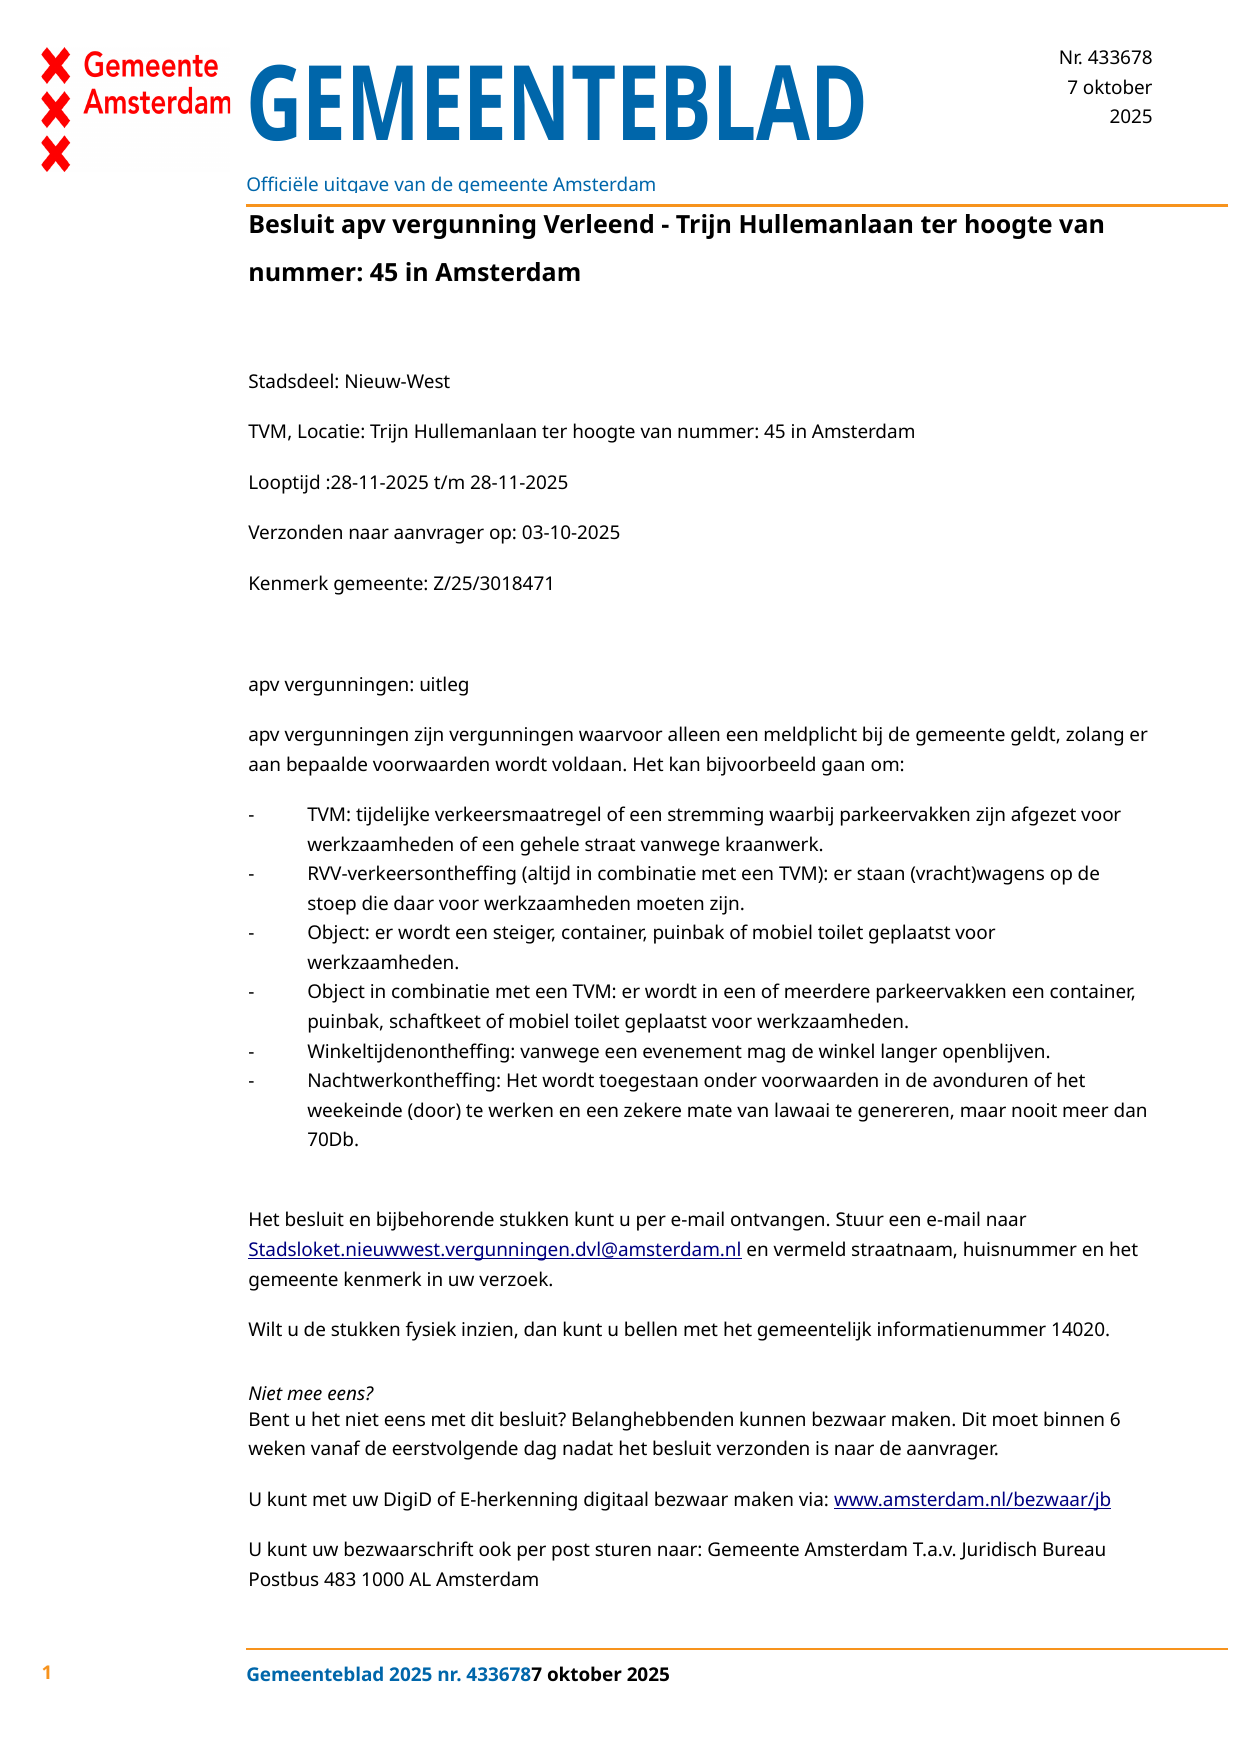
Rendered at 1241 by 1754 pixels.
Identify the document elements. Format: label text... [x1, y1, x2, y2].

text Niet mee eens? [248, 1380, 1152, 1406]
text Bent u het niet eens met dit besluit? Belanghebbenden kunnen bezwaar maken. Dit moet binnen 6 weken vanaf de eerstvolgende dag nadat het besluit verzonden is naar de aanvrager. [248, 1406, 1152, 1461]
list Winkeltijdenontheffing: vanwege een evenement mag de winkel langer openblijven. [248, 1038, 1152, 1064]
text Wilt u de stukken fysiek inzien, dan kunt u bellen met het gemeentelijk informatienummer 14020. [248, 1316, 1152, 1342]
list Object: er wordt een steiger, container, puinbak of mobiel toilet geplaatst voor werkzaamheden. [248, 919, 1152, 975]
text Het besluit en bijbehorende stukken kunt u per e-mail ontvangen. Stuur een e-mail naar Stadsloket.nieuwwest.vergunningen.dvl@amsterdam.nl en vermeld straatnaam, huisnummer en het gemeente kenmerk in uw verzoek. [248, 1207, 1152, 1292]
text U kunt uw bezwaarschrift ook per post sturen naar: Gemeente Amsterdam T.a.v. Juridisch Bureau Postbus 483 1000 AL Amsterdam [248, 1536, 1152, 1592]
text Looptijd :28-11-2025 t/m 28-11-2025 [248, 469, 1152, 495]
text Stadsdeel: Nieuw-West [248, 368, 1152, 394]
text U kunt met uw DigiD of E-herkenning digitaal bezwaar maken via: www.amsterdam.nl/bezwaar/jb [248, 1486, 1152, 1512]
list TVM: tijdelijke verkeersmaatregel of een stremming waarbij parkeervakken zijn afgezet voor werkzaamheden of een gehele straat vanwege kraanwerk. [248, 801, 1152, 857]
list Object in combinatie met een TVM: er wordt in een of meerdere parkeervakken een container, puinbak, schaftkeet of mobiel toilet geplaatst voor werkzaamheden. [248, 979, 1152, 1034]
picture [41, 47, 231, 172]
text Verzonden naar aanvrager op: 03-10-2025 [248, 519, 1152, 545]
text apv vergunningen: uitleg [248, 671, 1152, 697]
text apv vergunningen zijn vergunningen waarvoor alleen een meldplicht bij de gemeente geldt, zolang er aan bepaalde voorwaarden wordt voldaan. Het kan bijvoorbeeld gaan om: [248, 721, 1152, 777]
text TVM, Locatie: Trijn Hullemanlaan ter hoogte van nummer: 45 in Amsterdam [248, 419, 1152, 444]
text Kenmerk gemeente: Z/25/3018471 [248, 570, 1152, 596]
text Besluit apv vergunning Verleend - Trijn Hullemanlaan ter hoogte van nummer: 45 in Amsterdam [248, 207, 1152, 288]
list Nachtwerkontheffing: Het wordt toegestaan onder voorwaarden in de avonduren of het weekeinde (door) te werken en een zekere mate van lawaai te genereren, maar nooit meer dan 70Db. [248, 1067, 1152, 1152]
list RVV-verkeersontheffing (altijd in combinatie met een TVM): er staan (vracht)wagens op de stoep die daar voor werkzaamheden moeten zijn. [248, 860, 1152, 916]
